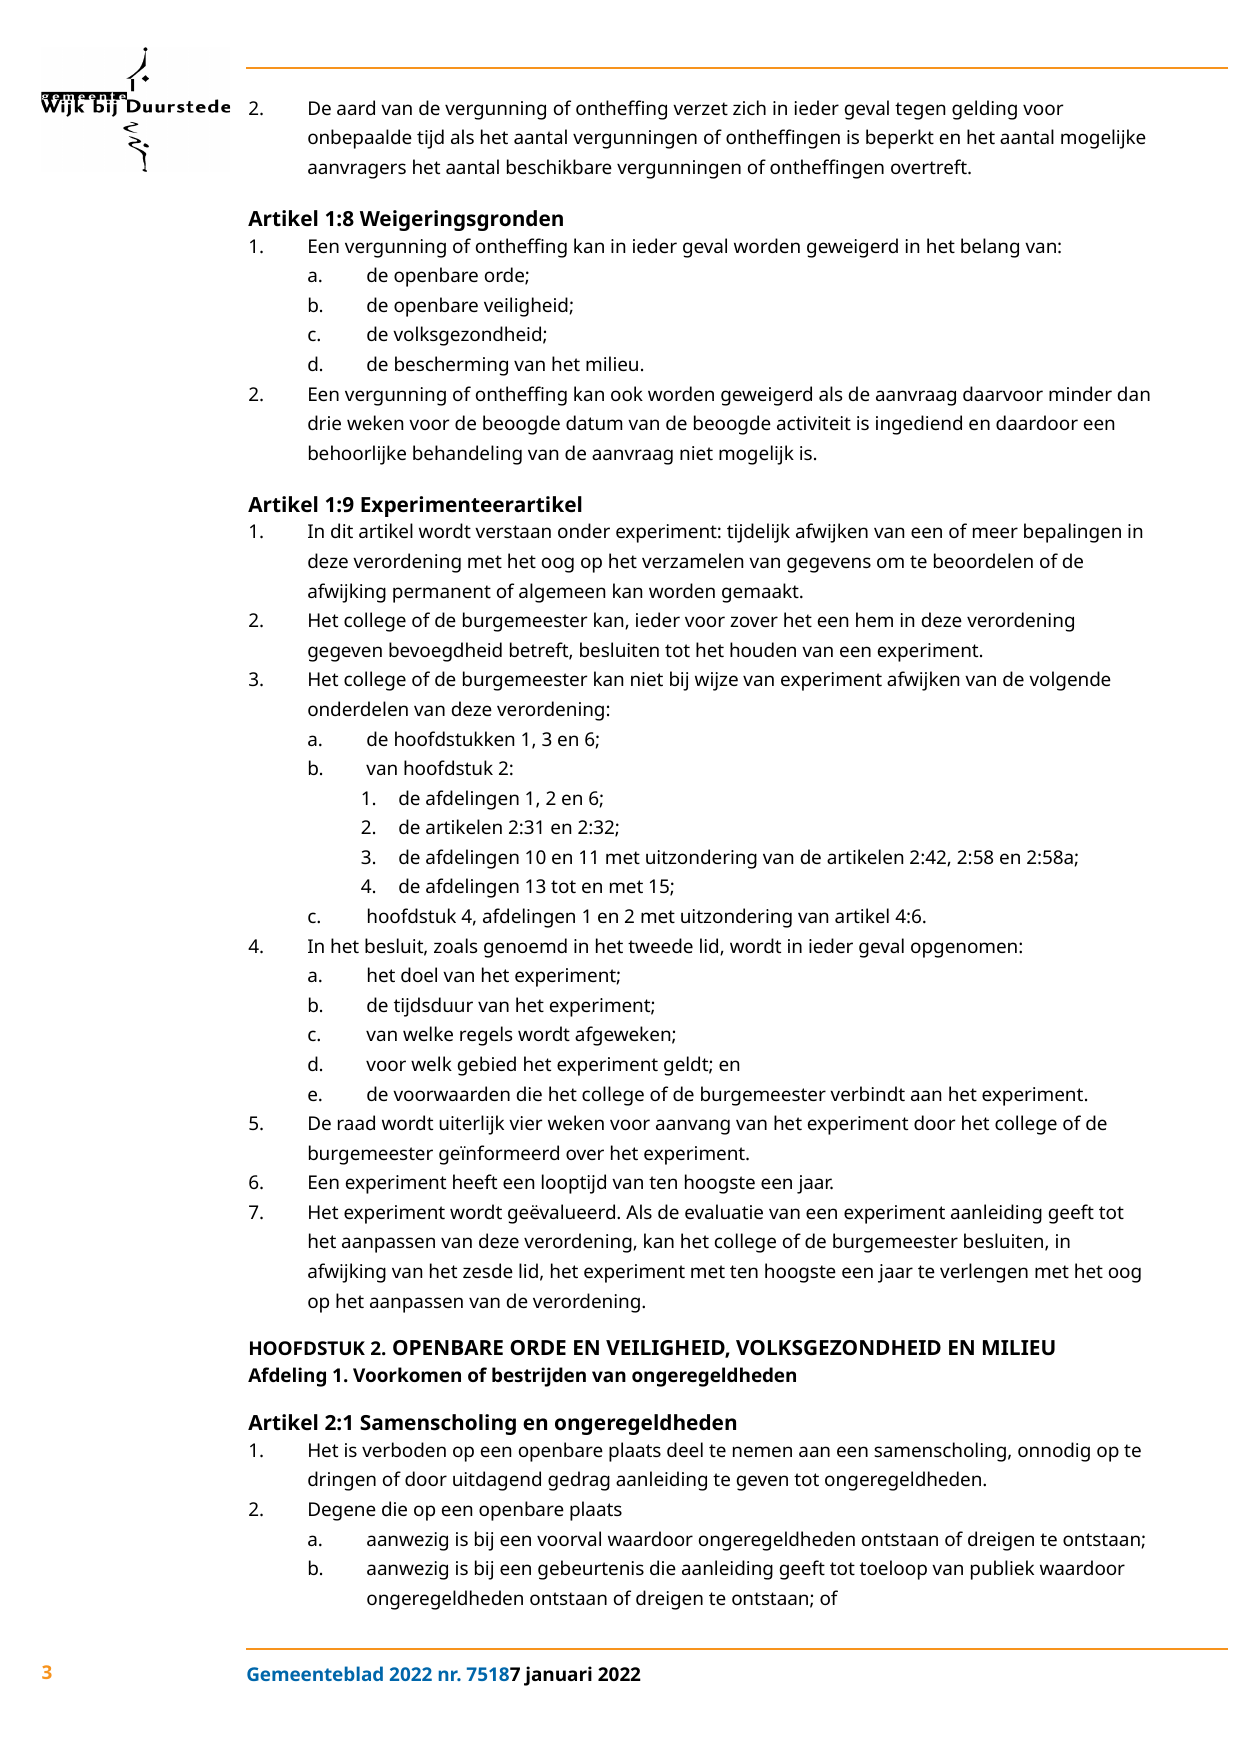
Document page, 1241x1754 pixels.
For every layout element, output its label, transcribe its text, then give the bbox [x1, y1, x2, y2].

list de openbare orde; [307, 262, 1152, 288]
list de afdelingen 13 tot en met 15; [361, 874, 1152, 899]
list Het experiment wordt geëvalueerd. Als de evaluatie van een experiment aanleiding geeft tot het aanpassen van deze verordening, kan het college of de burgemeester besluiten, in afwijking van het zesde lid, het experiment met ten hoogste een jaar te verlengen met het oog op het aanpassen van de verordening. [248, 1199, 1152, 1314]
list de tijdsduur van het experiment; [307, 992, 1152, 1018]
list In het besluit, zoals genoemd in het tweede lid, wordt in ieder geval opgenomen: [248, 933, 1152, 959]
list Het is verboden op een openbare plaats deel te nemen aan een samenscholing, onnodig op te dringen of door uitdagend gedrag aanleiding te geven tot ongeregeldheden. [248, 1437, 1152, 1492]
picture [41, 47, 231, 172]
text Artikel 2:1 Samenscholing en ongeregeldheden [248, 1408, 1152, 1437]
list Het college of de burgemeester kan niet bij wijze van experiment afwijken van de volgende onderdelen van deze verordening: [248, 667, 1152, 722]
list In dit artikel wordt verstaan onder experiment: tijdelijk afwijken van een of meer bepalingen in deze verordening met het oog op het verzamelen van gegevens om te beoordelen of de afwijking permanent of algemeen kan worden gemaakt. [248, 519, 1152, 604]
list Een vergunning of ontheffing kan in ieder geval worden geweigerd in het belang van: [248, 233, 1152, 258]
list hoofdstuk 4, afdelingen 1 en 2 met uitzondering van artikel 4:6. [307, 903, 1152, 929]
list aanwezig is bij een gebeurtenis die aanleiding geeft tot toeloop van publiek waardoor ongeregeldheden ontstaan of dreigen te ontstaan; of [307, 1555, 1152, 1611]
list de afdelingen 10 en 11 met uitzondering van de artikelen 2:42, 2:58 en 2:58a; [361, 844, 1152, 870]
list Degene die op een openbare plaats [248, 1496, 1152, 1522]
list de hoofdstukken 1, 3 en 6; [307, 726, 1152, 752]
list het doel van het experiment; [307, 962, 1152, 988]
list Een vergunning of ontheffing kan ook worden geweigerd als de aanvraag daarvoor minder dan drie weken voor de beoogde datum van de beoogde activiteit is ingediend en daardoor een behoorlijke behandeling van de aanvraag niet mogelijk is. [248, 381, 1152, 466]
text Afdeling 1. Voorkomen of bestrijden van ongeregeldheden [248, 1362, 1152, 1388]
list aanwezig is bij een voorval waardoor ongeregeldheden ontstaan of dreigen te ontstaan; [307, 1526, 1152, 1551]
list van hoofdstuk 2: [307, 755, 1152, 781]
list de openbare veiligheid; [307, 292, 1152, 318]
text Artikel 1:8 Weigeringsgronden [248, 204, 1152, 233]
list De aard van de vergunning of ontheffing verzet zich in ieder geval tegen gelding voor onbepaalde tijd als het aantal vergunningen of ontheffingen is beperkt en het aantal mogelijke aanvragers het aantal beschikbare vergunningen of ontheffingen overtreft. [248, 95, 1152, 180]
list de volksgezondheid; [307, 322, 1152, 347]
list de artikelen 2:31 en 2:32; [361, 814, 1152, 840]
list de afdelingen 1, 2 en 6; [361, 785, 1152, 811]
list van welke regels wordt afgeweken; [307, 1022, 1152, 1047]
list de voorwaarden die het college of de burgemeester verbindt aan het experiment. [307, 1081, 1152, 1107]
list Het college of de burgemeester kan, ieder voor zover het een hem in deze verordening gegeven bevoegdheid betreft, besluiten tot het houden van een experiment. [248, 607, 1152, 663]
text Artikel 1:9 Experimenteerartikel [248, 490, 1152, 519]
list voor welk gebied het experiment geldt; en [307, 1051, 1152, 1077]
list Een experiment heeft een looptijd van ten hoogste een jaar. [248, 1169, 1152, 1195]
list De raad wordt uiterlijk vier weken voor aanvang van het experiment door het college of de burgemeester geïnformeerd over het experiment. [248, 1110, 1152, 1166]
text HOOFDSTUK 2. OPENBARE ORDE EN VEILIGHEID, VOLKSGEZONDHEID EN MILIEU [248, 1333, 1152, 1362]
list de bescherming van het milieu. [307, 351, 1152, 377]
